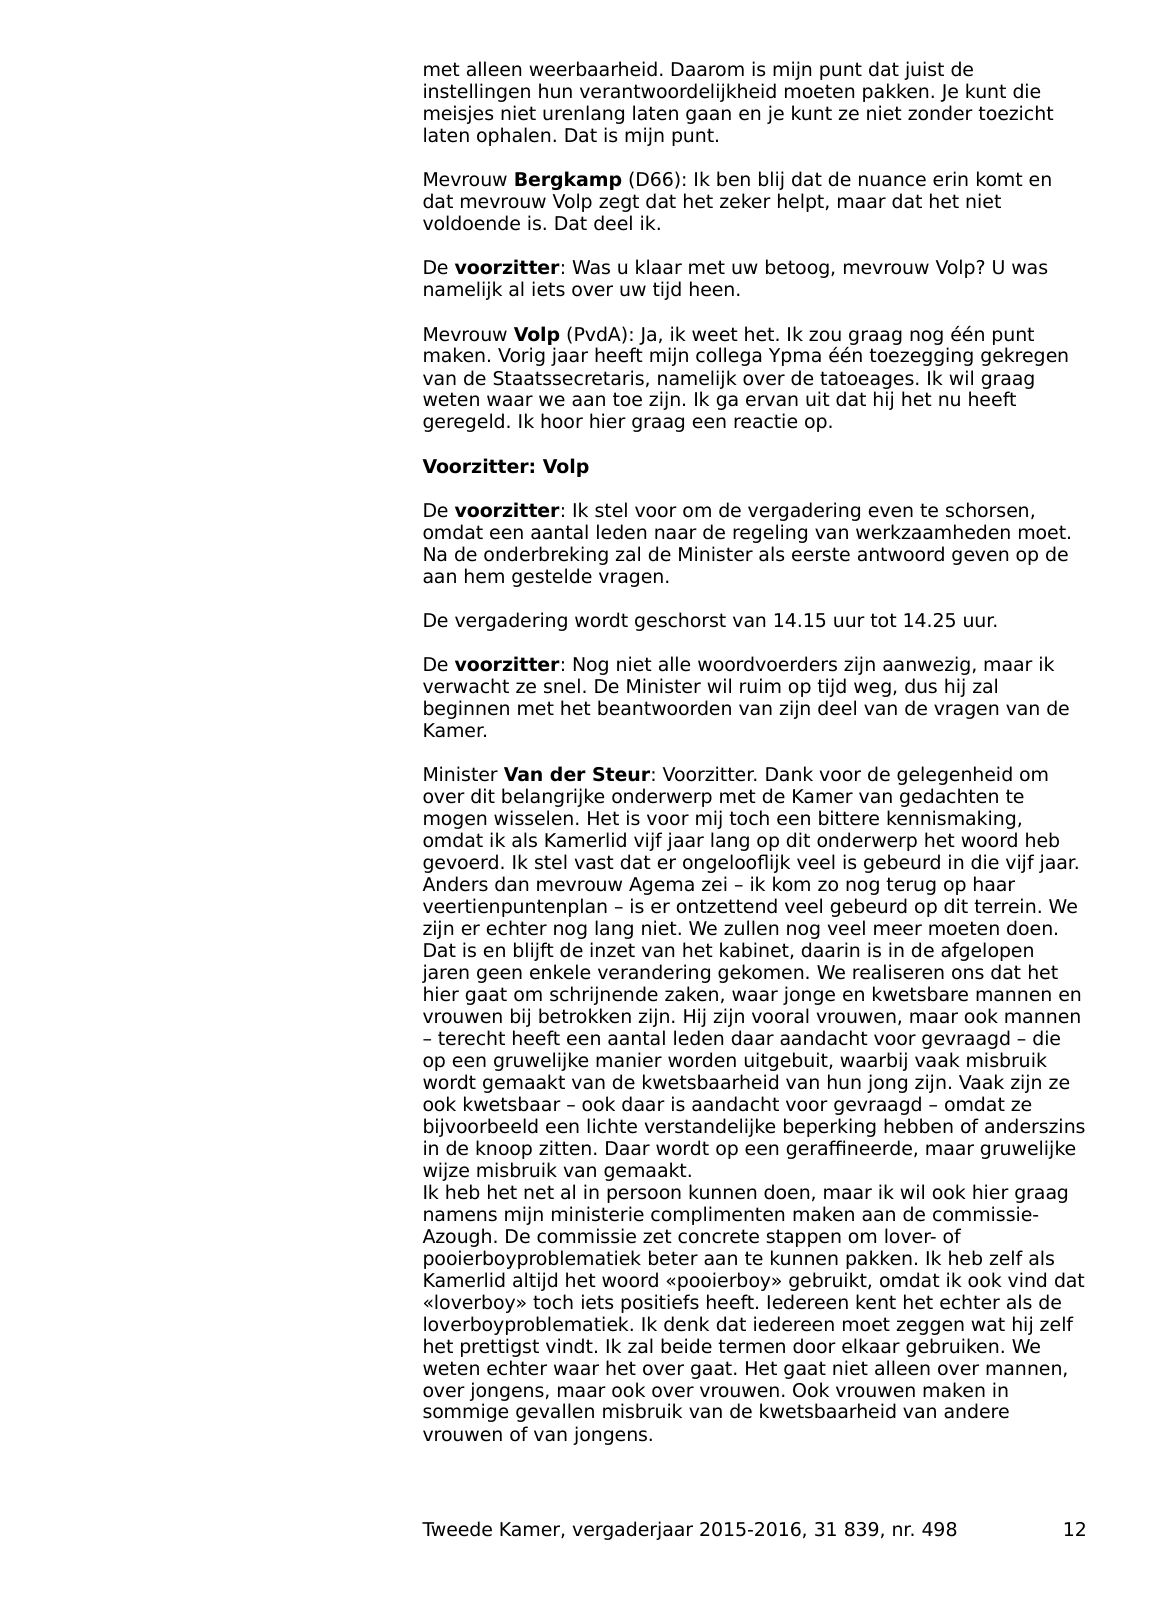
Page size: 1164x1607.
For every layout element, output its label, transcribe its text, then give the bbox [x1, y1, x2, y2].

text met alleen weerbaarheid. Daarom is mijn punt dat juist de instellingen hun verantwoordelijkheid moeten pakken. Je kunt die meisjes niet urenlang laten gaan en je kunt ze niet zonder toezicht laten ophalen. Dat is mijn punt. [422, 59, 1087, 147]
text De voorzitter: Ik stel voor om de vergadering even te schorsen, omdat een aantal leden naar de regeling van werkzaamheden moet. Na de onderbreking zal de Minister als eerste antwoord geven op de aan hem gestelde vragen. [422, 500, 1087, 588]
text Ik heb het net al in persoon kunnen doen, maar ik wil ook hier graag namens mijn ministerie complimenten maken aan de commissie-Azough. De commissie zet concrete stappen om lover- of pooierboyproblematiek beter aan te kunnen pakken. Ik heb zelf als Kamerlid altijd het woord «pooierboy» gebruikt, omdat ik ook vind dat «loverboy» toch iets positiefs heeft. Iedereen kent het echter als de loverboyproblematiek. Ik denk dat iedereen moet zeggen wat hij zelf het prettigst vindt. Ik zal beide termen door elkaar gebruiken. We weten echter waar het over gaat. Het gaat niet alleen over mannen, over jongens, maar ook over vrouwen. Ook vrouwen maken in sommige gevallen misbruik van de kwetsbaarheid van andere vrouwen of van jongens. [422, 1182, 1087, 1445]
text Mevrouw Volp (PvdA): Ja, ik weet het. Ik zou graag nog één punt maken. Vorig jaar heeft mijn collega Ypma één toezegging gekregen van de Staatssecretaris, namelijk over de tatoeages. Ik wil graag weten waar we aan toe zijn. Ik ga ervan uit dat hij het nu heeft geregeld. Ik hoor hier graag een reactie op. [422, 323, 1087, 433]
text Mevrouw Bergkamp (D66): Ik ben blij dat de nuance erin komt en dat mevrouw Volp zegt dat het zeker helpt, maar dat het niet voldoende is. Dat deel ik. [422, 169, 1087, 235]
text De voorzitter: Nog niet alle woordvoerders zijn aanwezig, maar ik verwacht ze snel. De Minister wil ruim op tijd weg, dus hij zal beginnen met het beantwoorden van zijn deel van de vragen van de Kamer. [422, 654, 1087, 742]
text Minister Van der Steur: Voorzitter. Dank voor de gelegenheid om over dit belangrijke onderwerp met de Kamer van gedachten te mogen wisselen. Het is voor mij toch een bittere kennismaking, omdat ik als Kamerlid vijf jaar lang op dit onderwerp het woord heb gevoerd. Ik stel vast dat er ongelooflijk veel is gebeurd in die vijf jaar. Anders dan mevrouw Agema zei – ik kom zo nog terug op haar veertienpuntenplan – is er ontzettend veel gebeurd op dit terrein. We zijn er echter nog lang niet. We zullen nog veel meer moeten doen. Dat is en blijft de inzet van het kabinet, daarin is in de afgelopen jaren geen enkele verandering gekomen. We realiseren ons dat het hier gaat om schrijnende zaken, waar jonge en kwetsbare mannen en vrouwen bij betrokken zijn. Hij zijn vooral vrouwen, maar ook mannen – terecht heeft een aantal leden daar aandacht voor gevraagd – die op een gruwelijke manier worden uitgebuit, waarbij vaak misbruik wordt gemaakt van de kwetsbaarheid van hun jong zijn. Vaak zijn ze ook kwetsbaar – ook daar is aandacht voor gevraagd – omdat ze bijvoorbeeld een lichte verstandelijke beperking hebben of anderszins in de knoop zitten. Daar wordt op een geraffineerde, maar gruwelijke wijze misbruik van gemaakt. [422, 764, 1087, 1182]
text De vergadering wordt geschorst van 14.15 uur tot 14.25 uur. [422, 610, 1087, 632]
text De voorzitter: Was u klaar met uw betoog, mevrouw Volp? U was namelijk al iets over uw tijd heen. [422, 257, 1087, 301]
subtitle Voorzitter: Volp [422, 456, 1087, 477]
